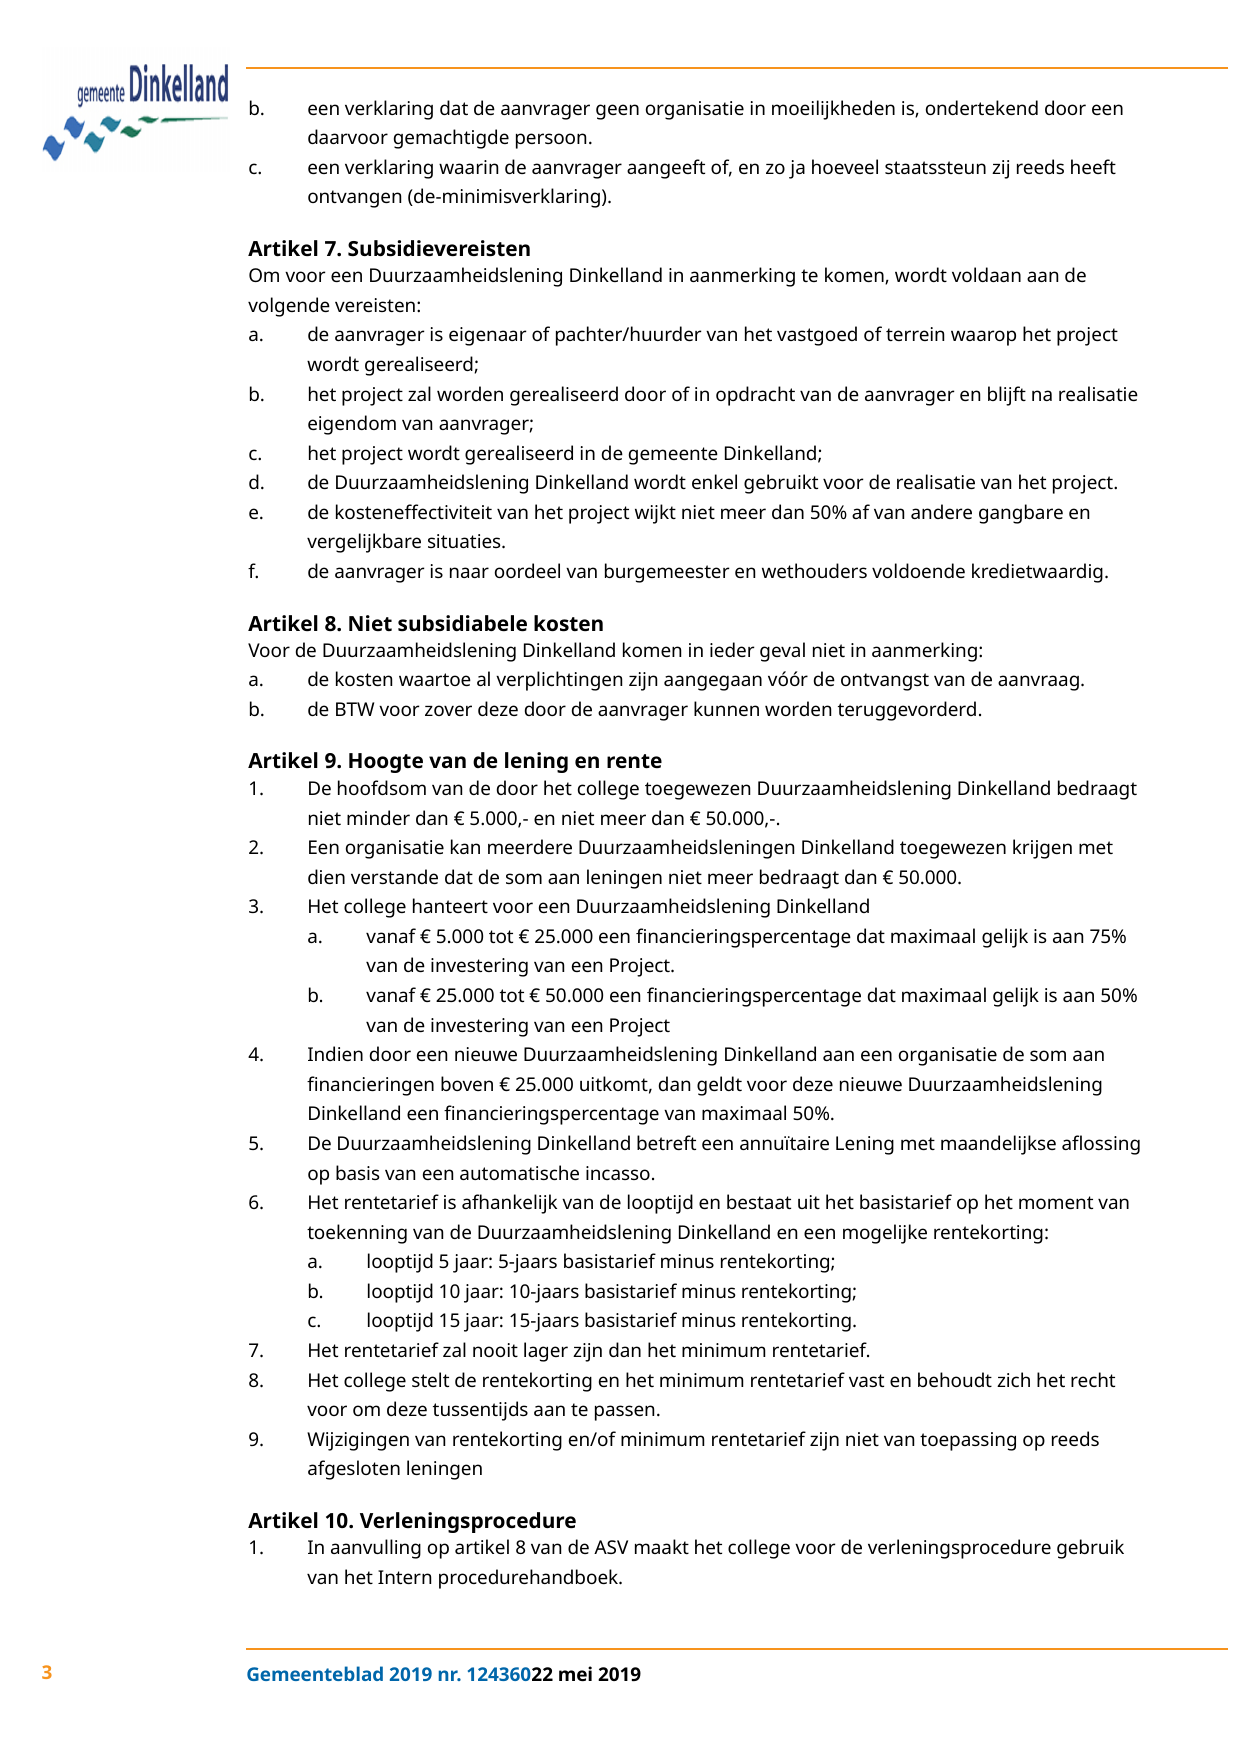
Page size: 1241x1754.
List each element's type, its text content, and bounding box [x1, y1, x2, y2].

picture [41, 47, 231, 172]
list De hoofdsom van de door het college toegewezen Duurzaamheidslening Dinkelland bedraagt niet minder dan € 5.000,- en niet meer dan € 50.000,-. [248, 775, 1152, 830]
text Om voor een Duurzaamheidslening Dinkelland in aanmerking te komen, wordt voldaan aan de volgende vereisten: [248, 262, 1152, 318]
list de BTW voor zover deze door de aanvrager kunnen worden teruggevorderd. [248, 696, 1152, 722]
text Artikel 9. Hoogte van de lening en rente [248, 747, 1152, 775]
list de aanvrager is naar oordeel van burgemeester en wethouders voldoende kredietwaardig. [248, 558, 1152, 584]
list de aanvrager is eigenaar of pachter/huurder van het vastgoed of terrein waarop het project wordt gerealiseerd; [248, 322, 1152, 377]
list In aanvulling op artikel 8 van de ASV maakt het college voor de verleningsprocedure gebruik van het Intern procedurehandboek. [248, 1534, 1152, 1590]
list De Duurzaamheidslening Dinkelland betreft een annuïtaire Lening met maandelijkse aflossing op basis van een automatische incasso. [248, 1130, 1152, 1185]
list looptijd 10 jaar: 10-jaars basistarief minus rentekorting; [307, 1278, 1152, 1304]
list de kosteneffectiviteit van het project wijkt niet meer dan 50% af van andere gangbare en vergelijkbare situaties. [248, 499, 1152, 554]
list Het college hanteert voor een Duurzaamheidslening Dinkelland [248, 893, 1152, 919]
list vanaf € 25.000 tot € 50.000 een financieringspercentage dat maximaal gelijk is aan 50% van de investering van een Project [307, 982, 1152, 1037]
list het project wordt gerealiseerd in de gemeente Dinkelland; [248, 440, 1152, 466]
list Het rentetarief zal nooit lager zijn dan het minimum rentetarief. [248, 1337, 1152, 1363]
list de Duurzaamheidslening Dinkelland wordt enkel gebruikt voor de realisatie van het project. [248, 469, 1152, 495]
list het project zal worden gerealiseerd door of in opdracht van de aanvrager en blijft na realisatie eigendom van aanvrager; [248, 381, 1152, 436]
list Indien door een nieuwe Duurzaamheidslening Dinkelland aan een organisatie de som aan financieringen boven € 25.000 uitkomt, dan geldt voor deze nieuwe Duurzaamheidslening Dinkelland een financieringspercentage van maximaal 50%. [248, 1041, 1152, 1126]
list looptijd 15 jaar: 15-jaars basistarief minus rentekorting. [307, 1308, 1152, 1333]
list Het rentetarief is afhankelijk van de looptijd en bestaat uit het basistarief op het moment van toekenning van de Duurzaamheidslening Dinkelland en een mogelijke rentekorting: [248, 1189, 1152, 1244]
text Artikel 10. Verleningsprocedure [248, 1506, 1152, 1534]
list vanaf € 5.000 tot € 25.000 een financieringspercentage dat maximaal gelijk is aan 75% van de investering van een Project. [307, 923, 1152, 978]
list Het college stelt de rentekorting en het minimum rentetarief vast en behoudt zich het recht voor om deze tussentijds aan te passen. [248, 1367, 1152, 1422]
text Artikel 7. Subsidievereisten [248, 234, 1152, 262]
list een verklaring dat de aanvrager geen organisatie in moeilijkheden is, ondertekend door een daarvoor gemachtigde persoon. [248, 95, 1152, 150]
text Artikel 8. Niet subsidiabele kosten [248, 609, 1152, 637]
list Wijzigingen van rentekorting en/of minimum rentetarief zijn niet van toepassing op reeds afgesloten leningen [248, 1426, 1152, 1481]
list looptijd 5 jaar: 5-jaars basistarief minus rentekorting; [307, 1248, 1152, 1274]
list Een organisatie kan meerdere Duurzaamheidsleningen Dinkelland toegewezen krijgen met dien verstande dat de som aan leningen niet meer bedraagt dan € 50.000. [248, 834, 1152, 889]
list een verklaring waarin de aanvrager aangeeft of, en zo ja hoeveel staatssteun zij reeds heeft ontvangen (de-minimisverklaring). [248, 154, 1152, 209]
text Voor de Duurzaamheidslening Dinkelland komen in ieder geval niet in aanmerking: [248, 637, 1152, 663]
list de kosten waartoe al verplichtingen zijn aangegaan vóór de ontvangst van de aanvraag. [248, 667, 1152, 692]
